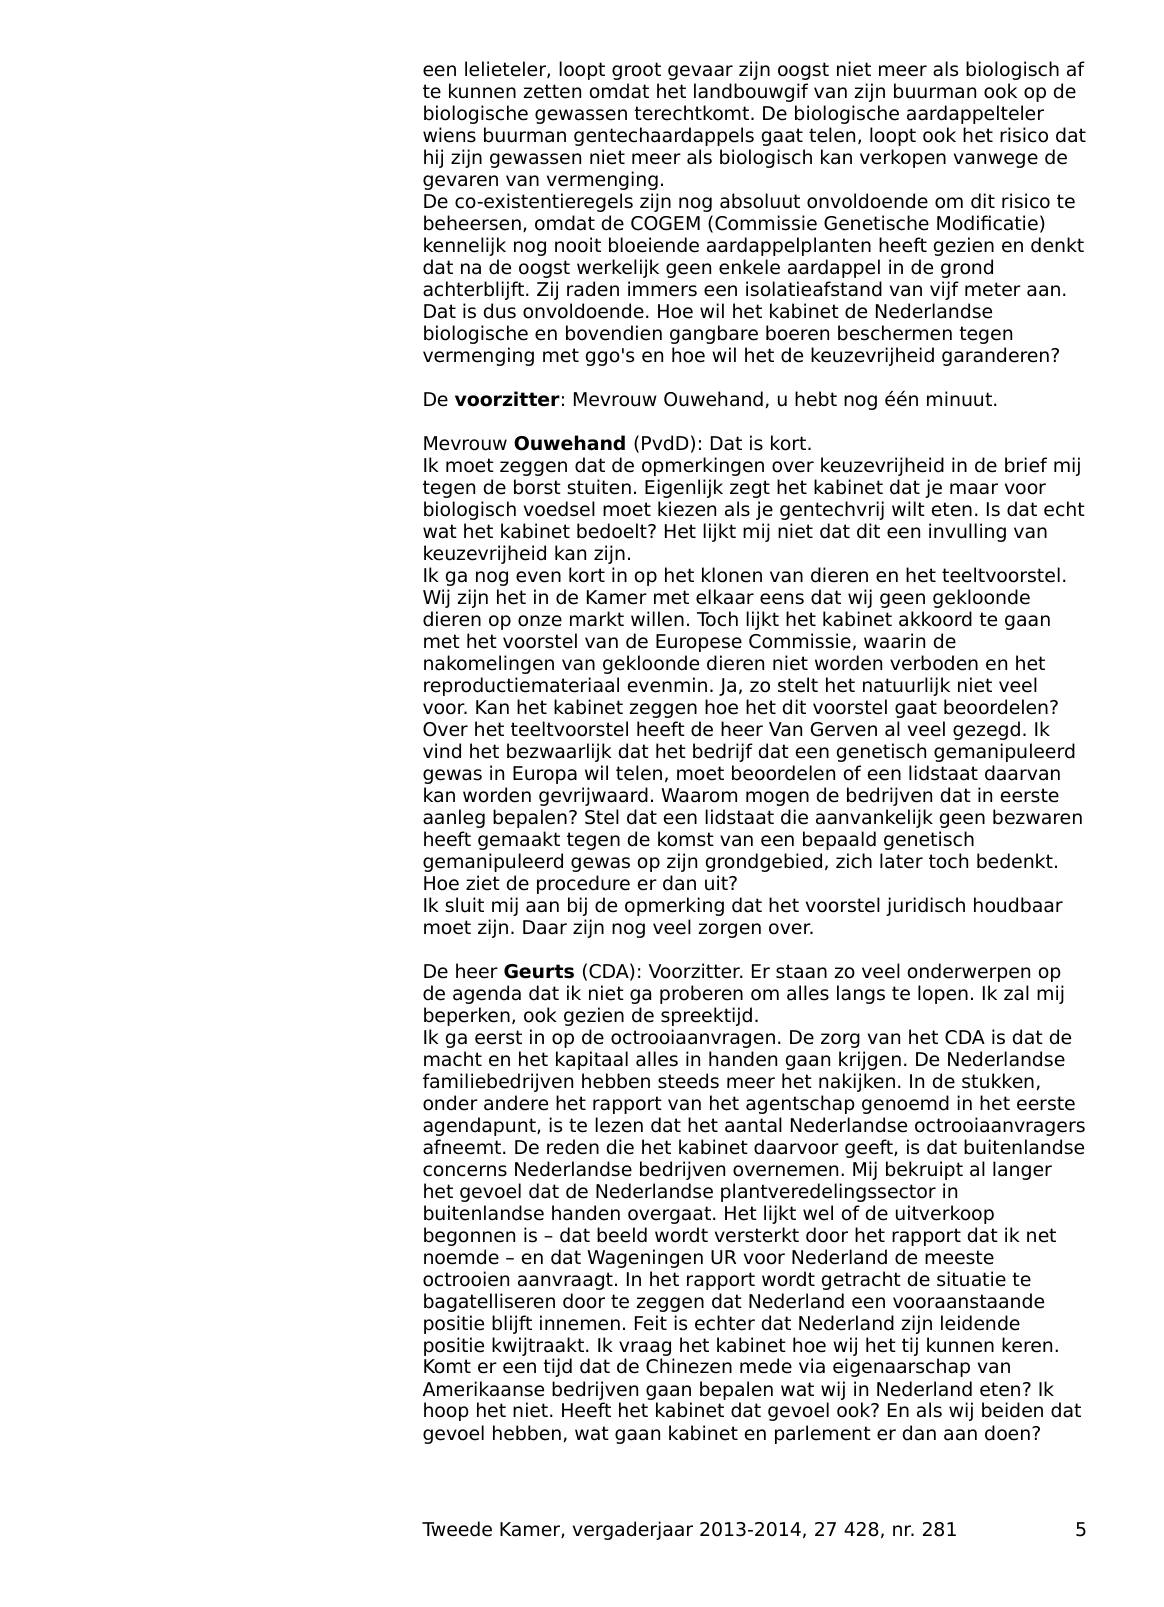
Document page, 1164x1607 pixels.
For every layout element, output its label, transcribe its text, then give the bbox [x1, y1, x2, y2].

text Mevrouw Ouwehand (PvdD): Dat is kort. [422, 433, 1087, 455]
text Ik ga nog even kort in op het klonen van dieren en het teeltvoorstel. Wij zijn het in de Kamer met elkaar eens dat wij geen gekloonde dieren op onze markt willen. Toch lijkt het kabinet akkoord te gaan met het voorstel van de Europese Commissie, waarin de nakomelingen van gekloonde dieren niet worden verboden en het reproductiemateriaal evenmin. Ja, zo stelt het natuurlijk niet veel voor. Kan het kabinet zeggen hoe het dit voorstel gaat beoordelen? [422, 565, 1087, 719]
text Ik ga eerst in op de octrooiaanvragen. De zorg van het CDA is dat de macht en het kapitaal alles in handen gaan krijgen. De Nederlandse familiebedrijven hebben steeds meer het nakijken. In de stukken, onder andere het rapport van het agentschap genoemd in het eerste agendapunt, is te lezen dat het aantal Nederlandse octrooiaanvragers afneemt. De reden die het kabinet daarvoor geeft, is dat buitenlandse concerns Nederlandse bedrijven overnemen. Mij bekruipt al langer het gevoel dat de Nederlandse plantveredelingssector in buitenlandse handen overgaat. Het lijkt wel of de uitverkoop begonnen is – dat beeld wordt versterkt door het rapport dat ik net noemde – en dat Wageningen UR voor Nederland de meeste octrooien aanvraagt. In het rapport wordt getracht de situatie te bagatelliseren door te zeggen dat Nederland een vooraanstaande positie blijft innemen. Feit is echter dat Nederland zijn leidende positie kwijtraakt. Ik vraag het kabinet hoe wij het tij kunnen keren. Komt er een tijd dat de Chinezen mede via eigenaarschap van Amerikaanse bedrijven gaan bepalen wat wij in Nederland eten? Ik hoop het niet. Heeft het kabinet dat gevoel ook? En als wij beiden dat gevoel hebben, wat gaan kabinet en parlement er dan aan doen? [422, 1027, 1087, 1444]
text een lelieteler, loopt groot gevaar zijn oogst niet meer als biologisch af te kunnen zetten omdat het landbouwgif van zijn buurman ook op de biologische gewassen terechtkomt. De biologische aardappelteler wiens buurman gentechaardappels gaat telen, loopt ook het risico dat hij zijn gewassen niet meer als biologisch kan verkopen vanwege de gevaren van vermenging. [422, 59, 1087, 191]
text Ik moet zeggen dat de opmerkingen over keuzevrijheid in de brief mij tegen de borst stuiten. Eigenlijk zegt het kabinet dat je maar voor biologisch voedsel moet kiezen als je gentechvrij wilt eten. Is dat echt wat het kabinet bedoelt? Het lijkt mij niet dat dit een invulling van keuzevrijheid kan zijn. [422, 455, 1087, 565]
text Over het teeltvoorstel heeft de heer Van Gerven al veel gezegd. Ik vind het bezwaarlijk dat het bedrijf dat een genetisch gemanipuleerd gewas in Europa wil telen, moet beoordelen of een lidstaat daarvan kan worden gevrijwaard. Waarom mogen de bedrijven dat in eerste aanleg bepalen? Stel dat een lidstaat die aanvankelijk geen bezwaren heeft gemaakt tegen de komst van een bepaald genetisch gemanipuleerd gewas op zijn grondgebied, zich later toch bedenkt. Hoe ziet de procedure er dan uit? [422, 719, 1087, 895]
text Ik sluit mij aan bij de opmerking dat het voorstel juridisch houdbaar moet zijn. Daar zijn nog veel zorgen over. [422, 895, 1087, 939]
text De co-existentieregels zijn nog absoluut onvoldoende om dit risico te beheersen, omdat de COGEM (Commissie Genetische Modificatie) kennelijk nog nooit bloeiende aardappelplanten heeft gezien en denkt dat na de oogst werkelijk geen enkele aardappel in de grond achterblijft. Zij raden immers een isolatieafstand van vijf meter aan. Dat is dus onvoldoende. Hoe wil het kabinet de Nederlandse biologische en bovendien gangbare boeren beschermen tegen vermenging met ggo's en hoe wil het de keuzevrijheid garanderen? [422, 191, 1087, 367]
text De voorzitter: Mevrouw Ouwehand, u hebt nog één minuut. [422, 389, 1087, 411]
text De heer Geurts (CDA): Voorzitter. Er staan zo veel onderwerpen op de agenda dat ik niet ga proberen om alles langs te lopen. Ik zal mij beperken, ook gezien de spreektijd. [422, 961, 1087, 1027]
